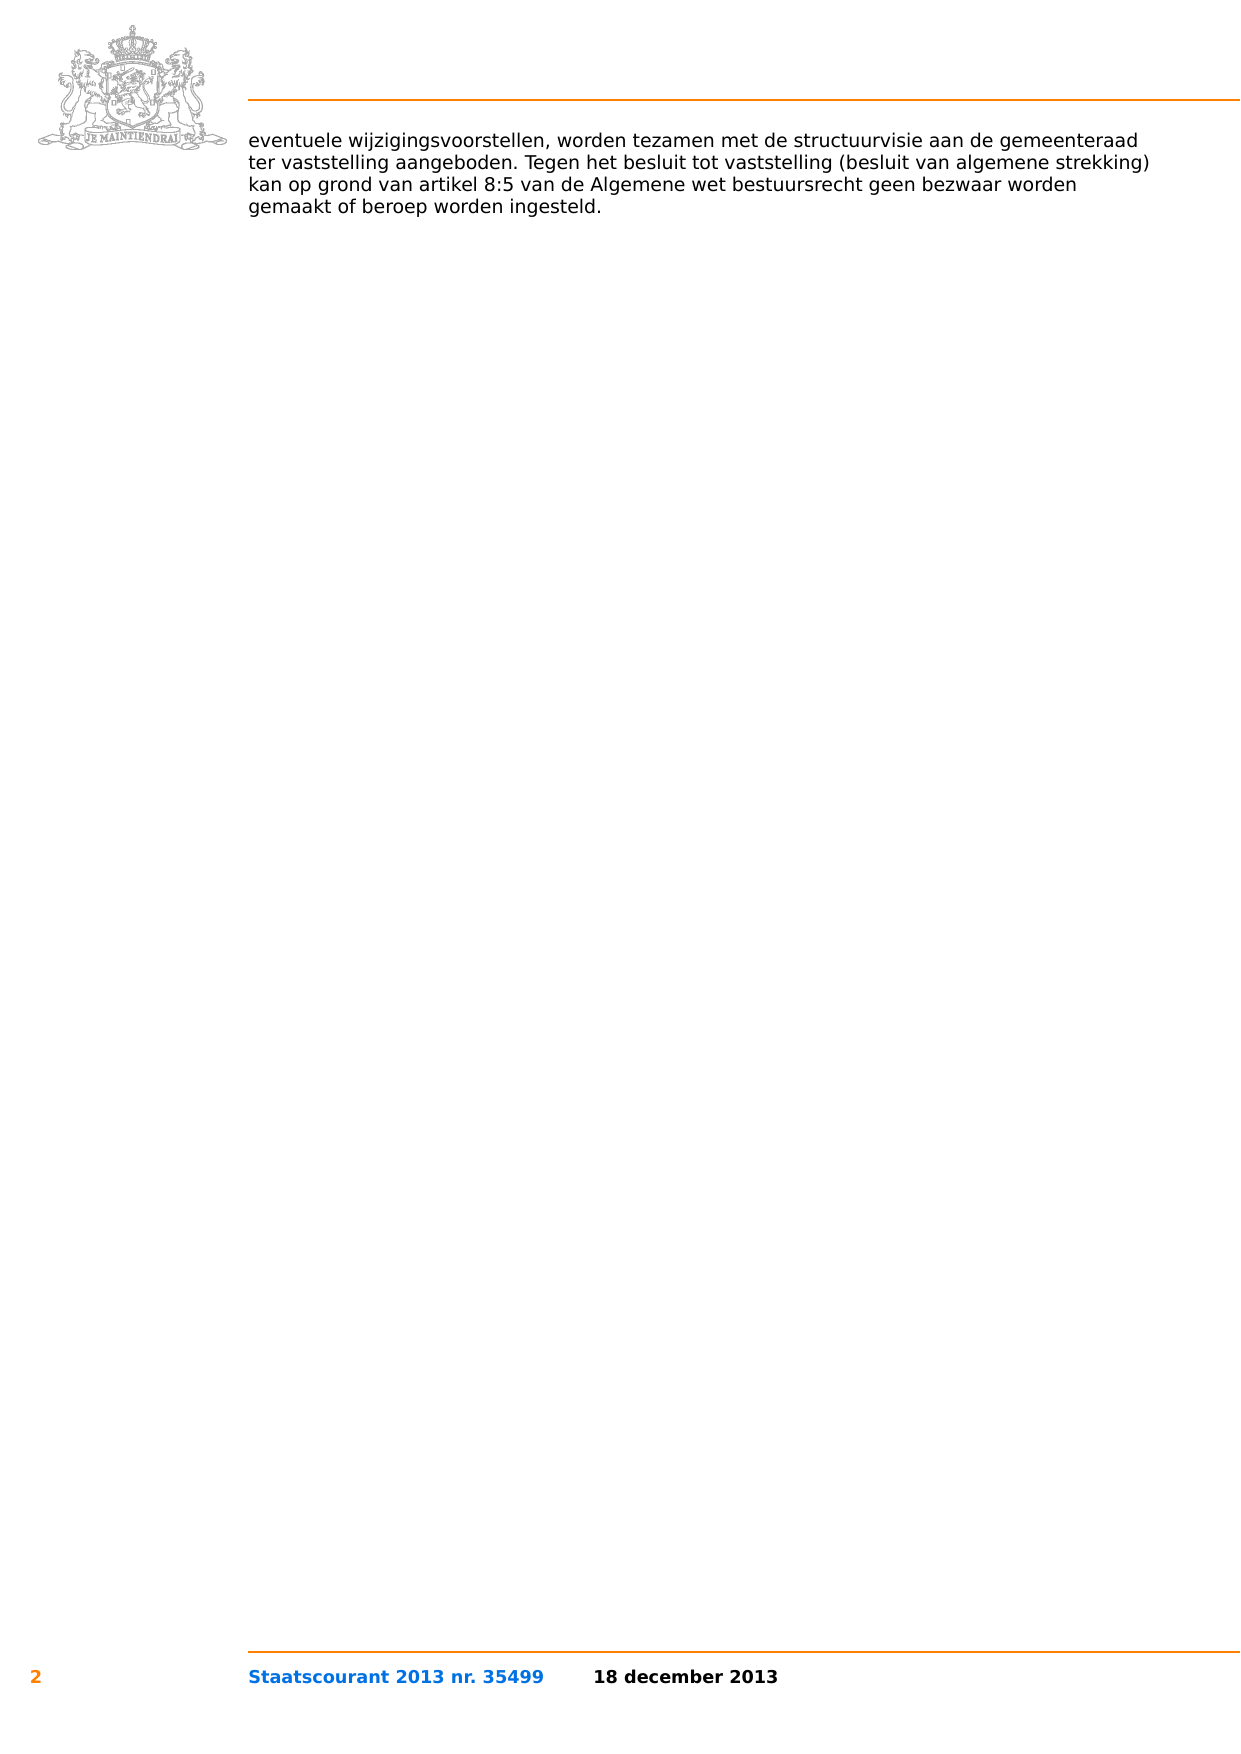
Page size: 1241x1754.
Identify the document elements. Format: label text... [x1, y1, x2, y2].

picture [38, 25, 227, 150]
text eventuele wijzigingsvoorstellen, worden tezamen met de structuurvisie aan de gemeenteraad ter vaststelling aangeboden. Tegen het besluit tot vaststelling (besluit van algemene strekking) kan op grond van artikel 8:5 van de Algemene wet bestuursrecht geen bezwaar worden gemaakt of beroep worden ingesteld. [248, 130, 1163, 218]
